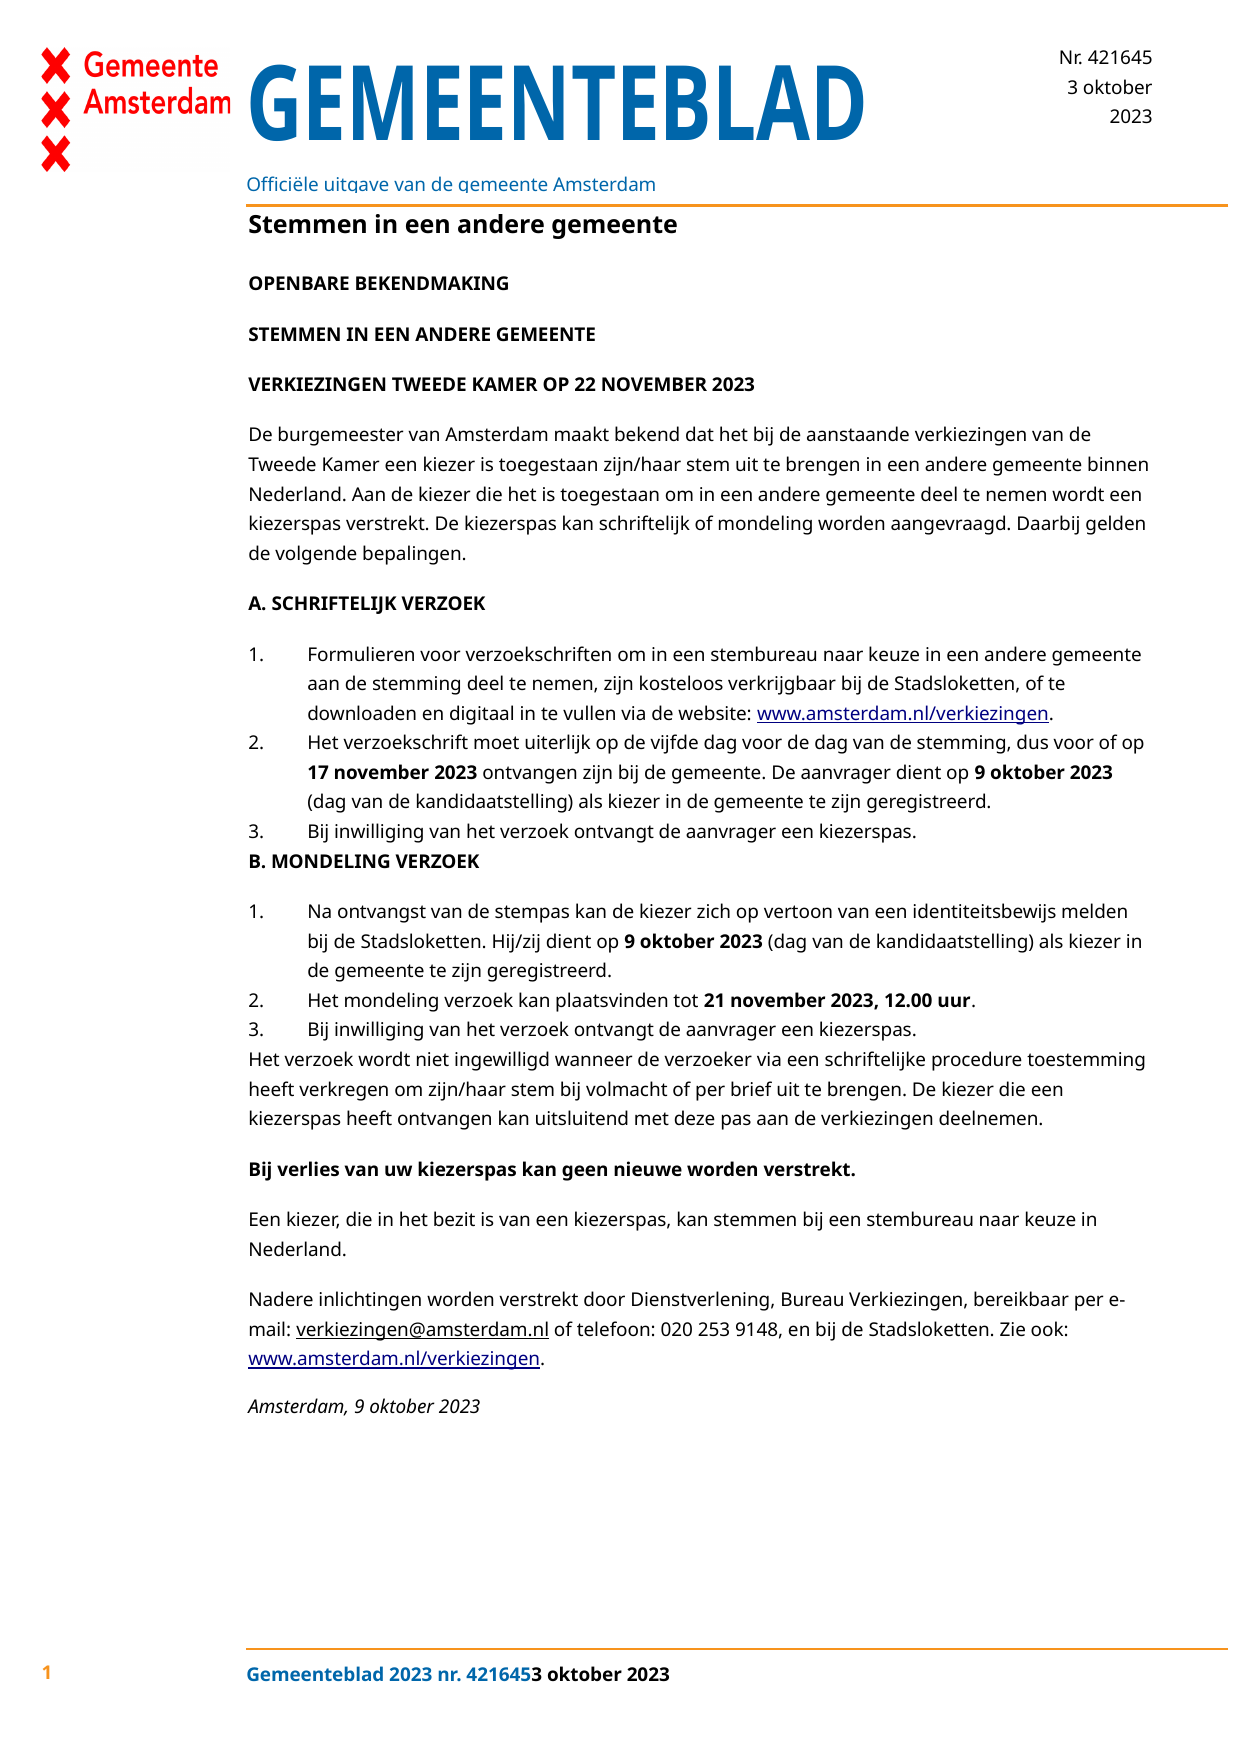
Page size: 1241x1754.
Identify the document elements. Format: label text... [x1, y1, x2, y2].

list Het verzoekschrift moet uiterlijk op de vijfde dag voor de dag van de stemming, dus voor of op 17 november 2023 ontvangen zijn bij de gemeente. De aanvrager dient op 9 oktober 2023 (dag van de kandidaatstelling) als kiezer in de gemeente te zijn geregistreerd. [248, 729, 1152, 814]
text VERKIEZINGEN TWEEDE KAMER OP 22 NOVEMBER 2023 [248, 371, 1152, 397]
text Bij verlies van uw kiezerspas kan geen nieuwe worden verstrekt. [248, 1156, 1152, 1181]
picture [41, 47, 231, 172]
text Nadere inlichtingen worden verstrekt door Dienstverlening, Bureau Verkiezingen, bereikbaar per e-mail: verkiezingen@amsterdam.nl of telefoon: 020 253 9148, en bij de Stadsloketten. Zie ook: www.amsterdam.nl/verkiezingen. [248, 1286, 1152, 1371]
text Stemmen in een andere gemeente [248, 207, 1152, 241]
list Bij inwilliging van het verzoek ontvangt de aanvrager een kiezerspas. [248, 818, 1152, 844]
text De burgemeester van Amsterdam maakt bekend dat het bij de aanstaande verkiezingen van de Tweede Kamer een kiezer is toegestaan zijn/haar stem uit te brengen in een andere gemeente binnen Nederland. Aan de kiezer die het is toegestaan om in een andere gemeente deel te nemen wordt een kiezerspas verstrekt. De kiezerspas kan schriftelijk of mondeling worden aangevraagd. Daarbij gelden de volgende bepalingen. [248, 422, 1152, 566]
text STEMMEN IN EEN ANDERE GEMEENTE [248, 321, 1152, 346]
text Een kiezer, die in het bezit is van een kiezerspas, kan stemmen bij een stembureau naar keuze in Nederland. [248, 1206, 1152, 1261]
list Na ontvangst van de stempas kan de kiezer zich op vertoon van een identiteitsbewijs melden bij de Stadsloketten. Hij/zij dient op 9 oktober 2023 (dag van de kandidaatstelling) als kiezer in de gemeente te zijn geregistreerd. [248, 898, 1152, 983]
list Het mondeling verzoek kan plaatsvinden tot 21 november 2023, 12.00 uur. [248, 987, 1152, 1013]
text Het verzoek wordt niet ingewilligd wanneer de verzoeker via een schriftelijke procedure toestemming heeft verkregen om zijn/haar stem bij volmacht of per brief uit te brengen. De kiezer die een kiezerspas heeft ontvangen kan uitsluitend met deze pas aan de verkiezingen deelnemen. [248, 1046, 1152, 1131]
list Bij inwilliging van het verzoek ontvangt de aanvrager een kiezerspas. [248, 1017, 1152, 1042]
text OPENBARE BEKENDMAKING [248, 270, 1152, 296]
text Amsterdam, 9 oktober 2023 [248, 1393, 1152, 1419]
text A. SCHRIFTELIJK VERZOEK [248, 590, 1152, 616]
list Formulieren voor verzoekschriften om in een stembureau naar keuze in een andere gemeente aan de stemming deel te nemen, zijn kosteloos verkrijgbaar bij de Stadsloketten, of te downloaden en digitaal in te vullen via de website: www.amsterdam.nl/verkiezingen. [248, 641, 1152, 726]
text B. MONDELING VERZOEK [248, 848, 1152, 873]
